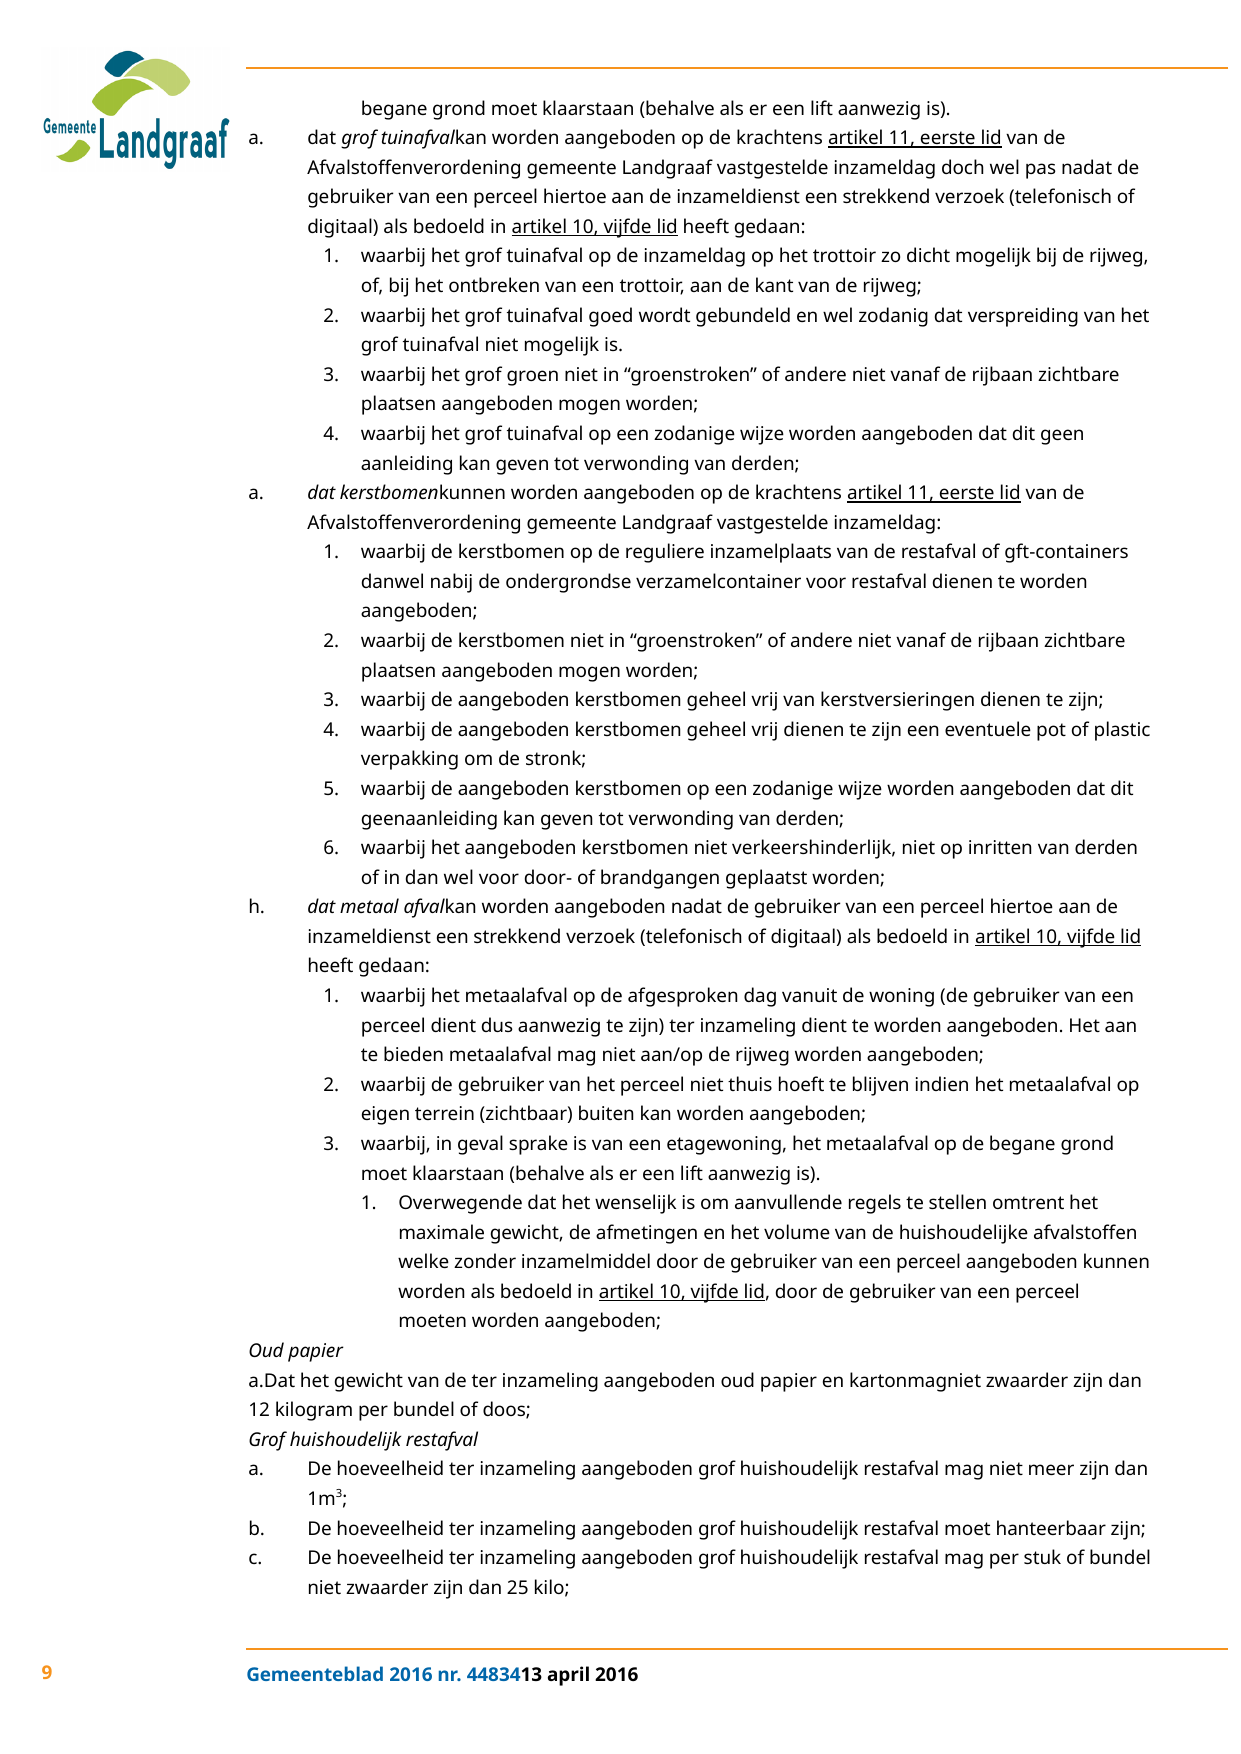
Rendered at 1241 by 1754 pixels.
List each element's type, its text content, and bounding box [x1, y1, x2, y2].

list begane grond moet klaarstaan (behalve als er een lift aanwezig is). [323, 95, 1152, 121]
list De hoeveelheid ter inzameling aangeboden grof huishoudelijk restafval mag per stuk of bundel niet zwaarder zijn dan 25 kilo; [248, 1544, 1152, 1600]
list dat kerstbomenkunnen worden aangeboden op de krachtens artikel 11, eerste lid van de Afvalstoffenverordening gemeente Landgraaf vastgestelde inzameldag: [248, 479, 1152, 535]
list waarbij het aangeboden kerstbomen niet verkeershinderlijk, niet op inritten van derden of in dan wel voor door- of brandgangen geplaatst worden; [323, 834, 1152, 890]
list Overwegende dat het wenselijk is om aanvullende regels te stellen omtrent het maximale gewicht, de afmetingen en het volume van de huishoudelijke afvalstoffen welke zonder inzamelmiddel door de gebruiker van een perceel aangeboden kunnen worden als bedoeld in artikel 10, vijfde lid, door de gebruiker van een perceel moeten worden aangeboden; [361, 1189, 1152, 1333]
list De hoeveelheid ter inzameling aangeboden grof huishoudelijk restafval moet hanteerbaar zijn; [248, 1515, 1152, 1541]
list waarbij het grof tuinafval op de inzameldag op het trottoir zo dicht mogelijk bij de rijweg, of, bij het ontbreken van een trottoir, aan de kant van de rijweg; [323, 243, 1152, 298]
list De hoeveelheid ter inzameling aangeboden grof huishoudelijk restafval mag niet meer zijn dan 1m3; [248, 1456, 1152, 1511]
text Oud papier [248, 1337, 1152, 1363]
list waarbij de kerstbomen op de reguliere inzamelplaats van de restafval of gft-containers danwel nabij de ondergrondse verzamelcontainer voor restafval dienen te worden aangeboden; [323, 538, 1152, 623]
list waarbij de kerstbomen niet in “groenstroken” of andere niet vanaf de rijbaan zichtbare plaatsen aangeboden mogen worden; [323, 627, 1152, 683]
text Grof huishoudelijk restafval [248, 1426, 1152, 1452]
list waarbij de aangeboden kerstbomen geheel vrij van kerstversieringen dienen te zijn; [323, 686, 1152, 712]
list waarbij de gebruiker van het perceel niet thuis hoeft te blijven indien het metaalafval op eigen terrein (zichtbaar) buiten kan worden aangeboden; [323, 1071, 1152, 1126]
list waarbij het grof tuinafval op een zodanige wijze worden aangeboden dat dit geen aanleiding kan geven tot verwonding van derden; [323, 420, 1152, 476]
list waarbij het grof groen niet in “groenstroken” of andere niet vanaf de rijbaan zichtbare plaatsen aangeboden mogen worden; [323, 361, 1152, 416]
list dat grof tuinafvalkan worden aangeboden op de krachtens artikel 11, eerste lid van de Afvalstoffenverordening gemeente Landgraaf vastgestelde inzameldag doch wel pas nadat de gebruiker van een perceel hiertoe aan de inzameldienst een strekkend verzoek (telefonisch of digitaal) als bedoeld in artikel 10, vijfde lid heeft gedaan: [248, 124, 1152, 239]
text a.Dat het gewicht van de ter inzameling aangeboden oud papier en kartonmagniet zwaarder zijn dan 12 kilogram per bundel of doos; [248, 1367, 1152, 1422]
list waarbij het metaalafval op de afgesproken dag vanuit de woning (de gebruiker van een perceel dient dus aanwezig te zijn) ter inzameling dient te worden aangeboden. Het aan te bieden metaalafval mag niet aan/op de rijweg worden aangeboden; [323, 982, 1152, 1067]
picture [41, 47, 231, 172]
list waarbij, in geval sprake is van een etagewoning, het metaalafval op de begane grond moet klaarstaan (behalve als er een lift aanwezig is). [323, 1130, 1152, 1186]
list waarbij de aangeboden kerstbomen op een zodanige wijze worden aangeboden dat dit geenaanleiding kan geven tot verwonding van derden; [323, 775, 1152, 831]
list waarbij het grof tuinafval goed wordt gebundeld en wel zodanig dat verspreiding van het grof tuinafval niet mogelijk is. [323, 302, 1152, 357]
list waarbij de aangeboden kerstbomen geheel vrij dienen te zijn een eventuele pot of plastic verpakking om de stronk; [323, 716, 1152, 771]
list dat metaal afvalkan worden aangeboden nadat de gebruiker van een perceel hiertoe aan de inzameldienst een strekkend verzoek (telefonisch of digitaal) als bedoeld in artikel 10, vijfde lid heeft gedaan: [248, 893, 1152, 978]
